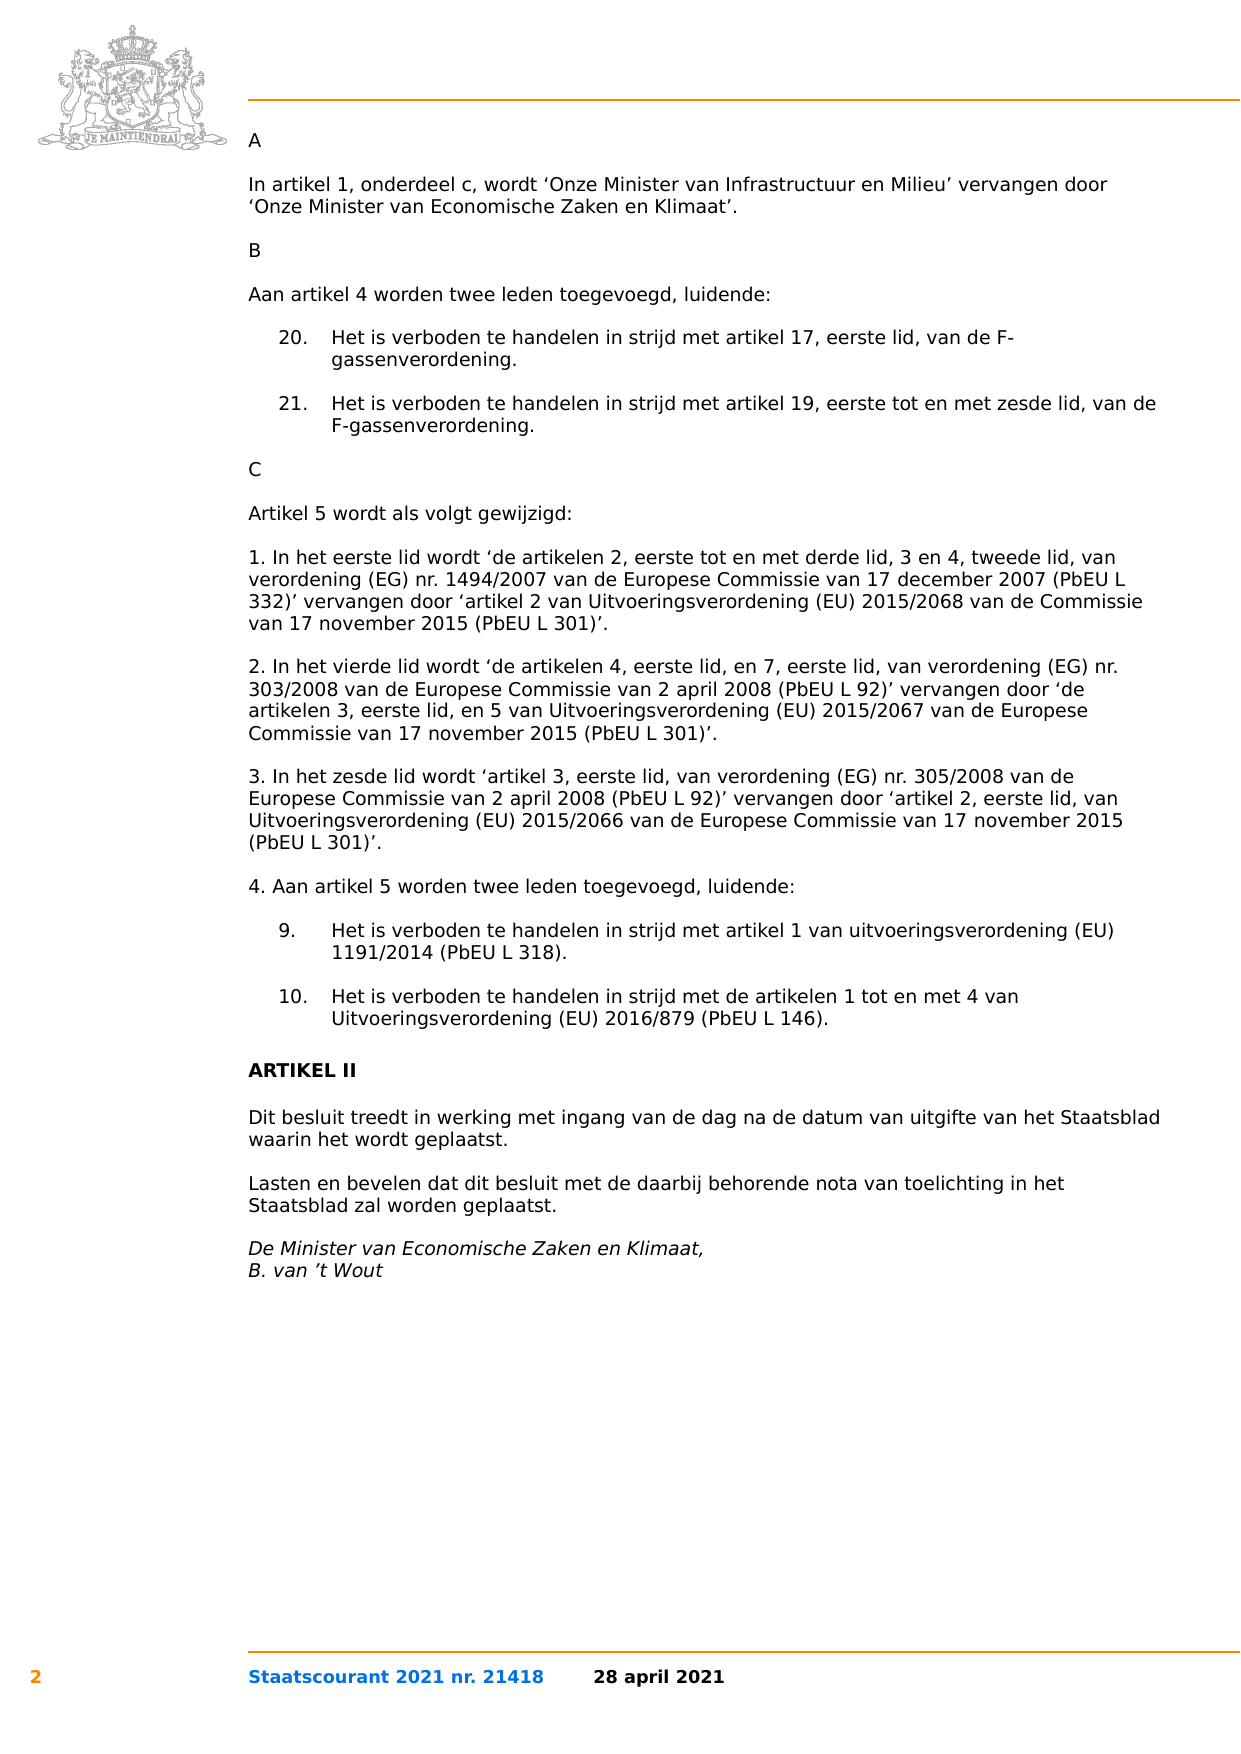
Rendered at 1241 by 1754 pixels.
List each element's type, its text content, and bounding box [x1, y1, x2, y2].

text 20. Het is verboden te handelen in strijd met artikel 17, eerste lid, van de F-gassenverordening. [278, 327, 1163, 371]
text C [248, 459, 1163, 481]
text 10. Het is verboden te handelen in strijd met de artikelen 1 tot en met 4 van Uitvoeringsverordening (EU) 2016/879 (PbEU L 146). [278, 986, 1163, 1030]
subtitle ARTIKEL II [248, 1060, 1163, 1082]
text Aan artikel 4 worden twee leden toegevoegd, luidende: [248, 283, 1163, 305]
text 21. Het is verboden te handelen in strijd met artikel 19, eerste tot en met zesde lid, van de F-gassenverordening. [278, 393, 1163, 437]
text 9. Het is verboden te handelen in strijd met artikel 1 van uitvoeringsverordening (EU) 1191/2014 (PbEU L 318). [278, 920, 1163, 964]
text Artikel 5 wordt als volgt gewijzigd: [248, 503, 1163, 525]
picture [38, 25, 227, 150]
text A [248, 130, 1163, 152]
text De Minister van Economische Zaken en Klimaat, B. van ’t Wout [248, 1238, 1163, 1282]
text B [248, 239, 1163, 262]
text 4. Aan artikel 5 worden twee leden toegevoegd, luidende: [248, 876, 1163, 898]
text Dit besluit treedt in werking met ingang van de dag na de datum van uitgifte van het Staatsblad waarin het wordt geplaatst. [248, 1107, 1163, 1151]
text Lasten en bevelen dat dit besluit met de daarbij behorende nota van toelichting in het Staatsblad zal worden geplaatst. [248, 1172, 1163, 1216]
text 2. In het vierde lid wordt ‘de artikelen 4, eerste lid, en 7, eerste lid, van verordening (EG) nr. 303/2008 van de Europese Commissie van 2 april 2008 (PbEU L 92)’ vervangen door ‘de artikelen 3, eerste lid, en 5 van Uitvoeringsverordening (EU) 2015/2067 van de Europese Commissie van 17 november 2015 (PbEU L 301)’. [248, 656, 1163, 744]
text 3. In het zesde lid wordt ‘artikel 3, eerste lid, van verordening (EG) nr. 305/2008 van de Europese Commissie van 2 april 2008 (PbEU L 92)’ vervangen door ‘artikel 2, eerste lid, van Uitvoeringsverordening (EU) 2015/2066 van de Europese Commissie van 17 november 2015 (PbEU L 301)’. [248, 766, 1163, 854]
text 1. In het eerste lid wordt ‘de artikelen 2, eerste tot en met derde lid, 3 en 4, tweede lid, van verordening (EG) nr. 1494/2007 van de Europese Commissie van 17 december 2007 (PbEU L 332)’ vervangen door ‘artikel 2 van Uitvoeringsverordening (EU) 2015/2068 van de Commissie van 17 november 2015 (PbEU L 301)’. [248, 547, 1163, 634]
text In artikel 1, onderdeel c, wordt ‘Onze Minister van Infrastructuur en Milieu’ vervangen door ‘Onze Minister van Economische Zaken en Klimaat’. [248, 174, 1163, 218]
